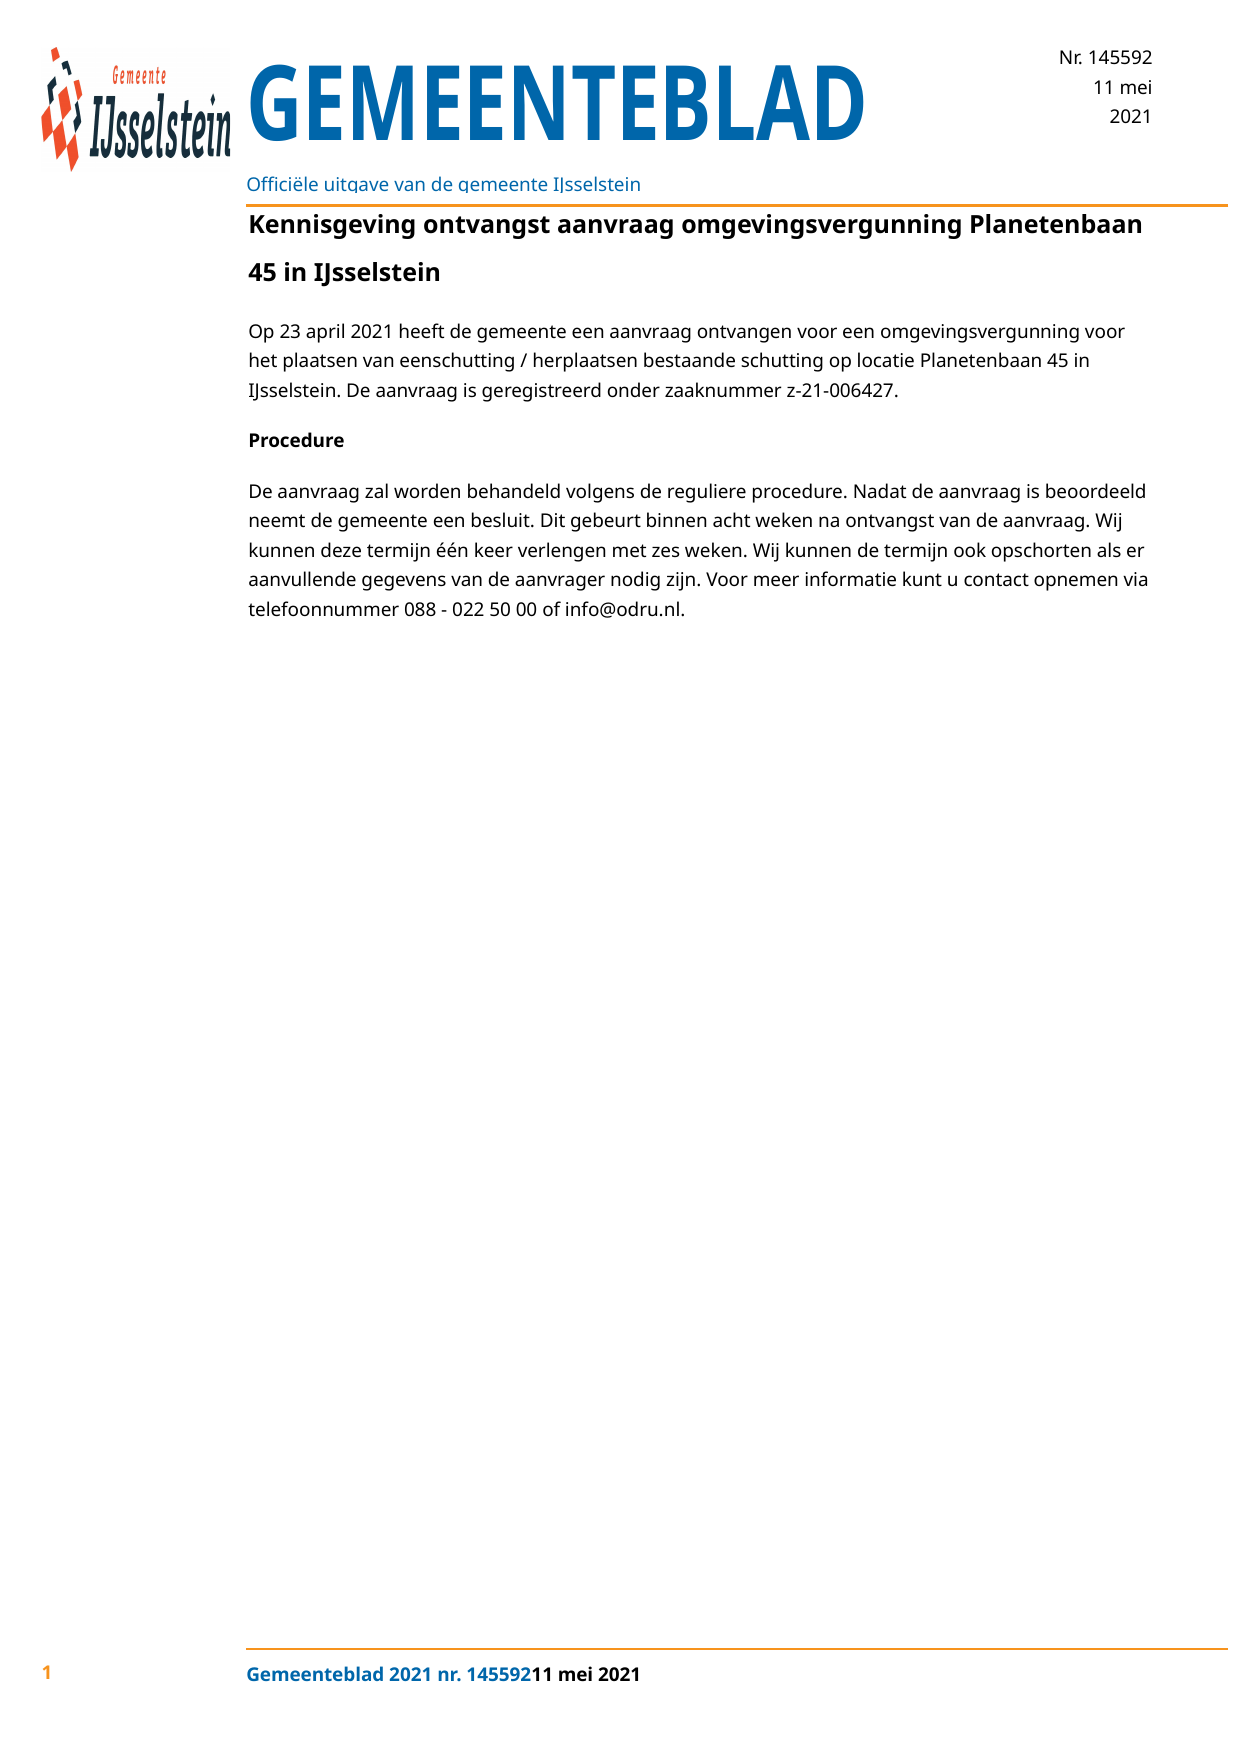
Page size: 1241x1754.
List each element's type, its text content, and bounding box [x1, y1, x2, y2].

text De aanvraag zal worden behandeld volgens de reguliere procedure. Nadat de aanvraag is beoordeeld neemt de gemeente een besluit. Dit gebeurt binnen acht weken na ontvangst van de aanvraag. Wij kunnen deze termijn één keer verlengen met zes weken. Wij kunnen de termijn ook opschorten als er aanvullende gegevens van de aanvrager nodig zijn. Voor meer informatie kunt u contact opnemen via telefoonnummer 088 - 022 50 00 of info@odru.nl. [248, 478, 1152, 622]
picture [41, 47, 231, 172]
text Op 23 april 2021 heeft de gemeente een aanvraag ontvangen voor een omgevingsvergunning voor het plaatsen van eenschutting / herplaatsen bestaande schutting op locatie Planetenbaan 45 in IJsselstein. De aanvraag is geregistreerd onder zaaknummer z-21-006427. [248, 318, 1152, 403]
text Procedure [248, 427, 1152, 453]
text Kennisgeving ontvangst aanvraag omgevingsvergunning Planetenbaan 45 in IJsselstein [248, 207, 1152, 288]
